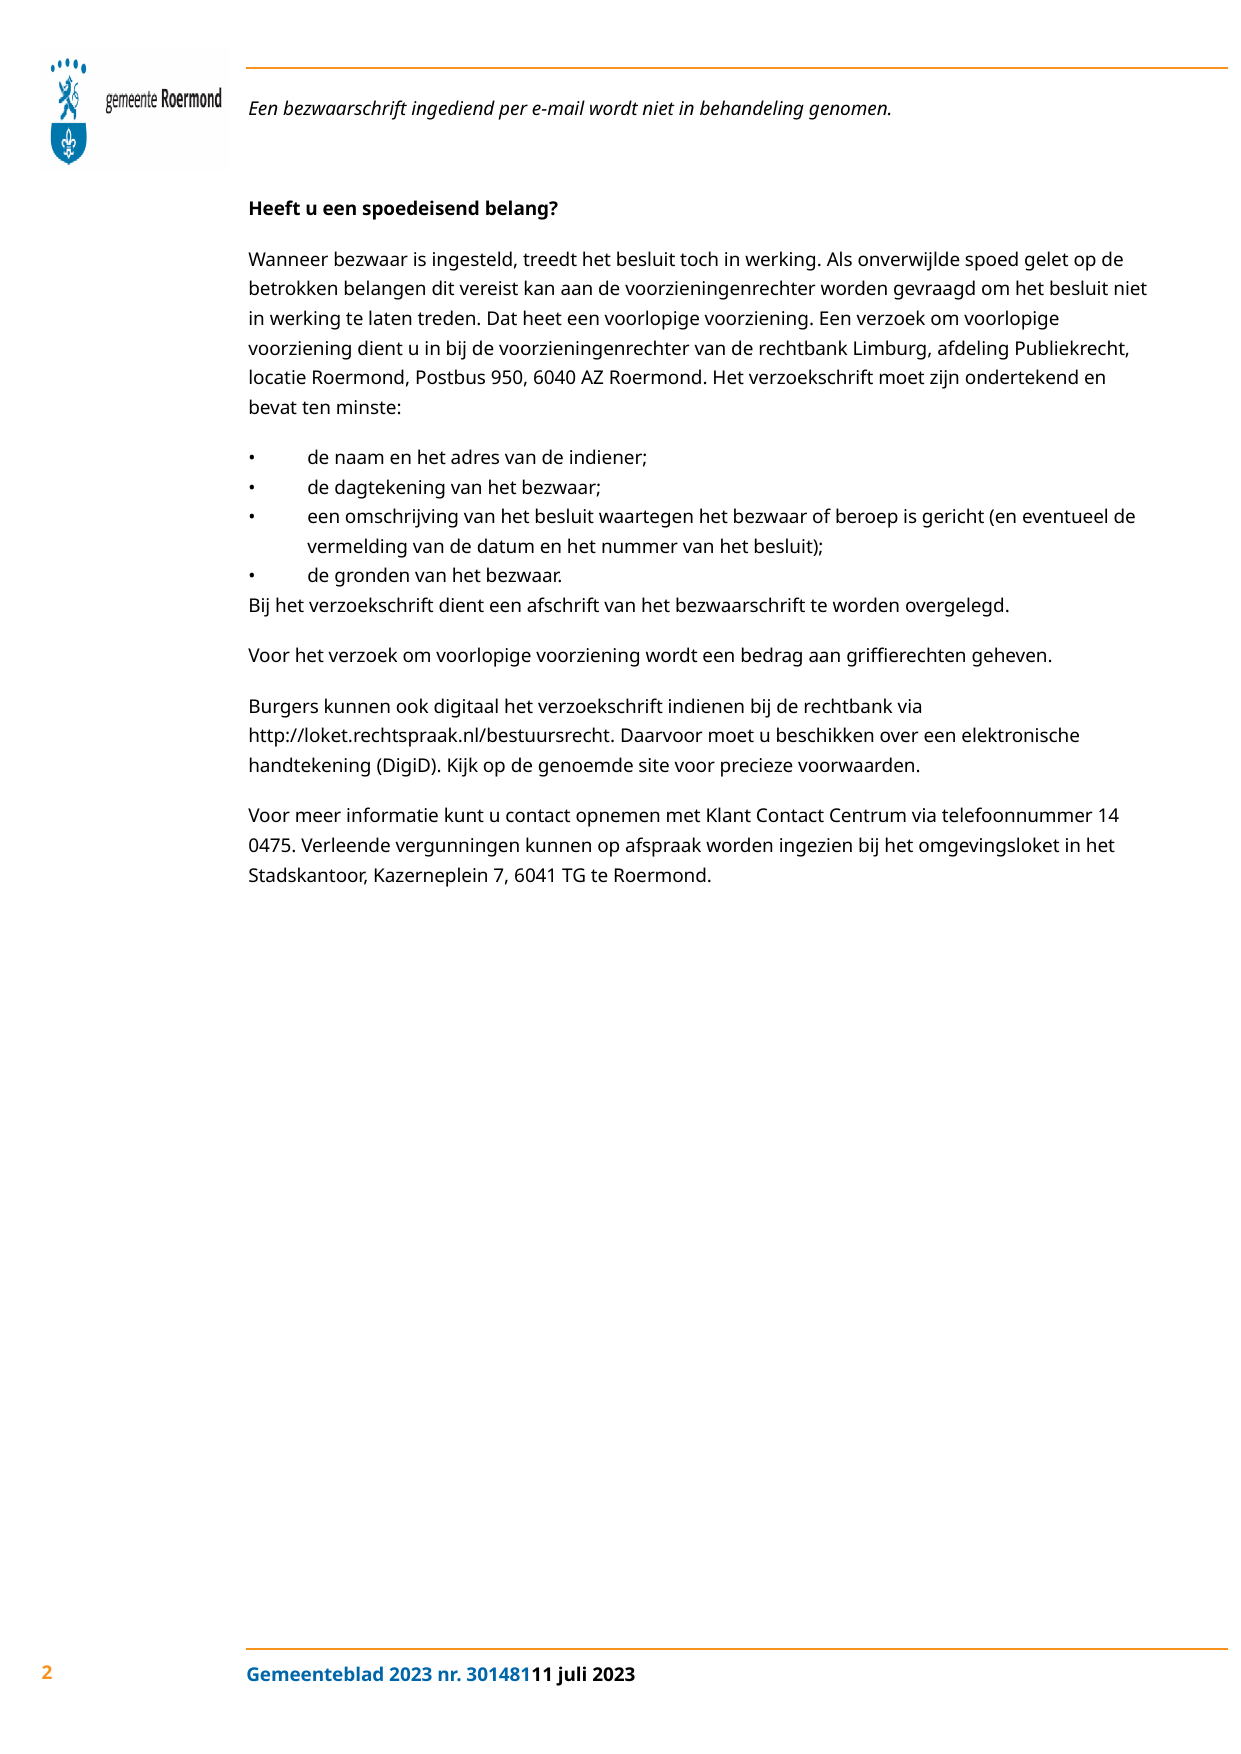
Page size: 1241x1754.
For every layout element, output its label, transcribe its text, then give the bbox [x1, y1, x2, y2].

text Voor meer informatie kunt u contact opnemen met Klant Contact Centrum via telefoonnummer 14 0475. Verleende vergunningen kunnen op afspraak worden ingezien bij het omgevingsloket in het Stadskantoor, Kazerneplein 7, 6041 TG te Roermond. [248, 803, 1152, 888]
text Burgers kunnen ook digitaal het verzoekschrift indienen bij de rechtbank via http://loket.rechtspraak.nl/bestuursrecht. Daarvoor moet u beschikken over een elektronische handtekening (DigiD). Kijk op de genoemde site voor precieze voorwaarden. [248, 693, 1152, 778]
text Voor het verzoek om voorlopige voorziening wordt een bedrag aan griffierechten geheven. [248, 643, 1152, 668]
list een omschrijving van het besluit waartegen het bezwaar of beroep is gericht (en eventueel de vermelding van de datum en het nummer van het besluit); [248, 503, 1152, 559]
list de gronden van het bezwaar. [248, 563, 1152, 588]
list de naam en het adres van de indiener; [248, 444, 1152, 470]
text Heeft u een spoedeisend belang? [248, 196, 1152, 221]
text Wanneer bezwaar is ingesteld, treedt het besluit toch in werking. Als onverwijlde spoed gelet op de betrokken belangen dit vereist kan aan de voorzieningenrechter worden gevraagd om het besluit niet in werking te laten treden. Dat heet een voorlopige voorziening. Een verzoek om voorlopige voorziening dient u in bij de voorzieningenrechter van de rechtbank Limburg, afdeling Publiekrecht, locatie Roermond, Postbus 950, 6040 AZ Roermond. Het verzoekschrift moet zijn ondertekend en bevat ten minste: [248, 246, 1152, 420]
text Bij het verzoekschrift dient een afschrift van het bezwaarschrift te worden overgelegd. [248, 592, 1152, 618]
picture [41, 47, 231, 172]
text Een bezwaarschrift ingediend per e-mail wordt niet in behandeling genomen. [248, 95, 1152, 121]
list de dagtekening van het bezwaar; [248, 474, 1152, 500]
